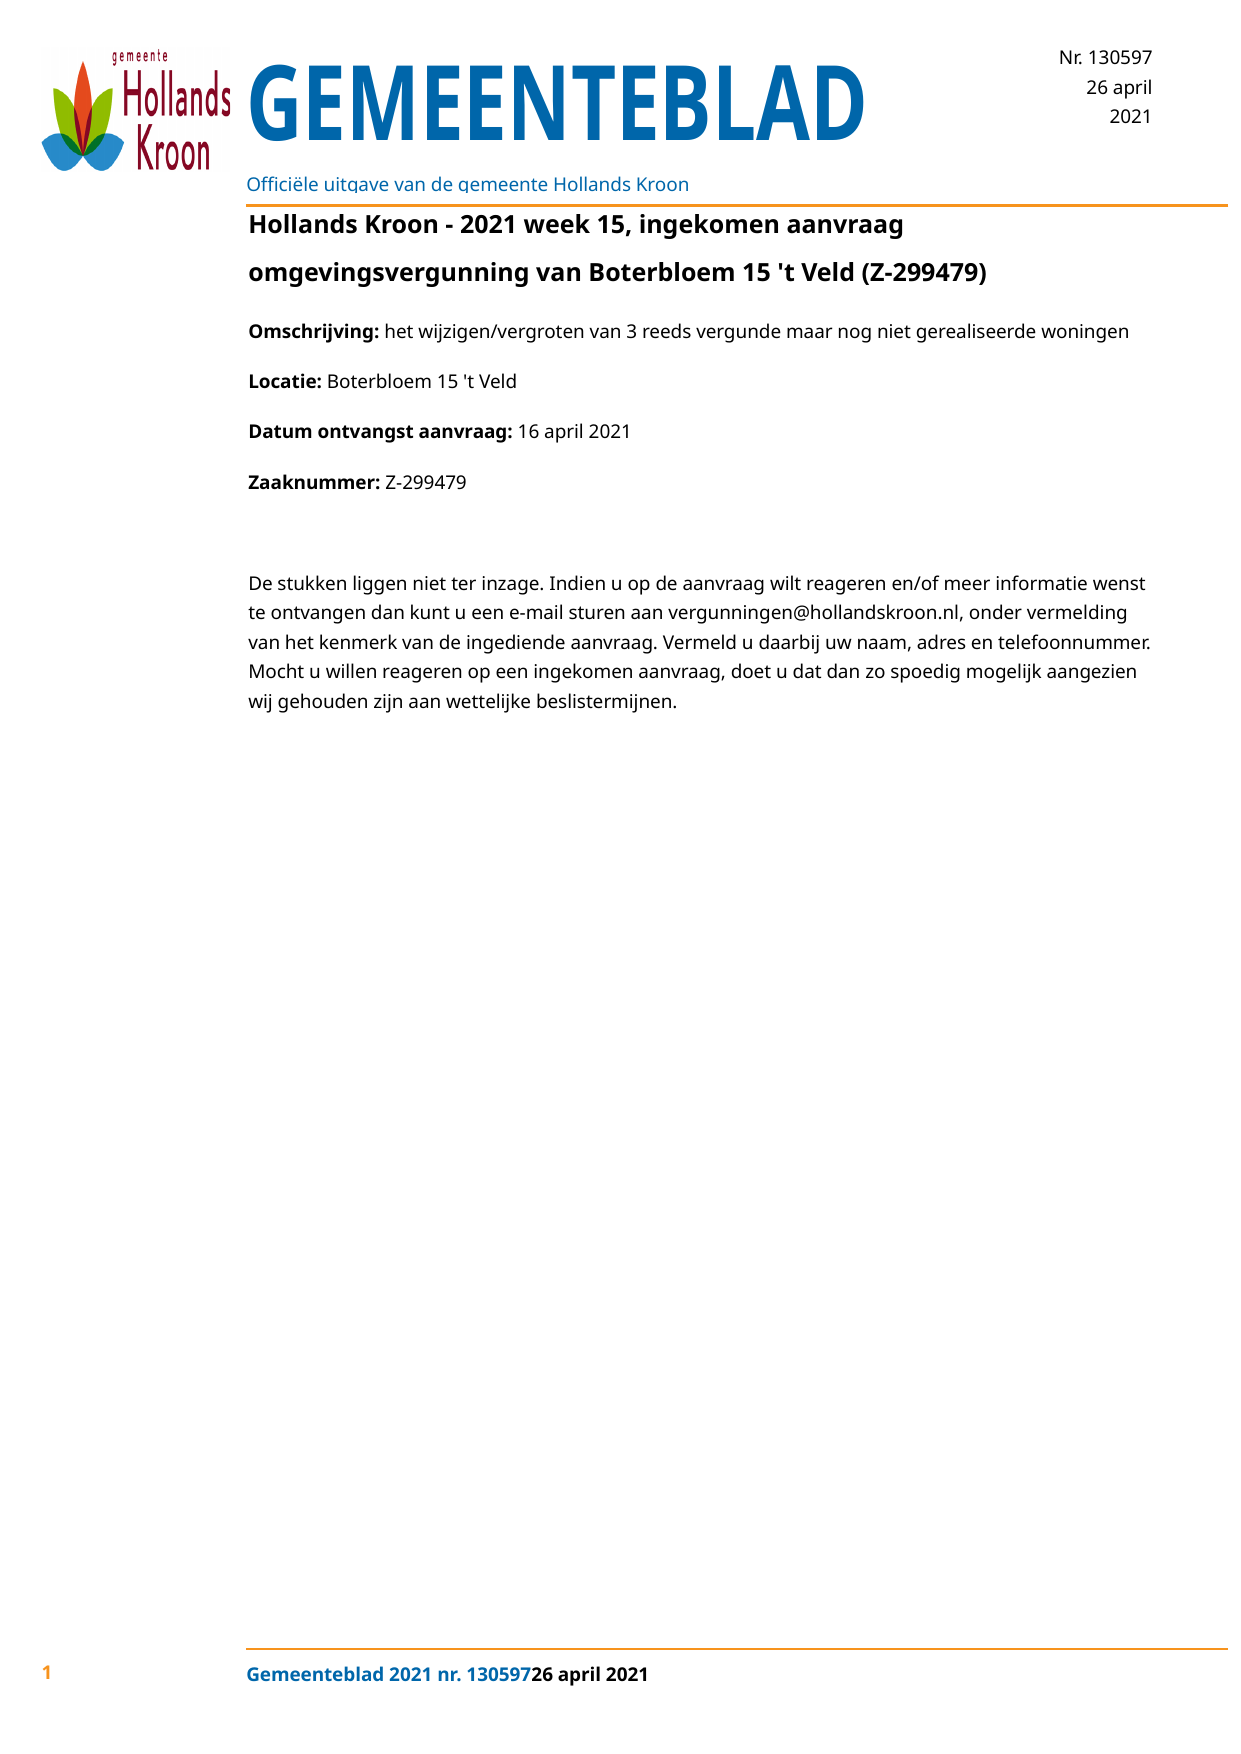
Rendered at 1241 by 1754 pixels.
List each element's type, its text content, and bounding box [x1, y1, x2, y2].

text Datum ontvangst aanvraag: 16 april 2021 [248, 419, 1152, 444]
text Zaaknummer: Z-299479 [248, 469, 1152, 495]
picture [41, 47, 231, 172]
text Locatie: Boterbloem 15 't Veld [248, 368, 1152, 394]
text De stukken liggen niet ter inzage. Indien u op de aanvraag wilt reageren en/of meer informatie wenst te ontvangen dan kunt u een e-mail sturen aan vergunningen@hollandskroon.nl, onder vermelding van het kenmerk van de ingediende aanvraag. Vermeld u daarbij uw naam, adres en telefoonnummer. Mocht u willen reageren op een ingekomen aanvraag, doet u dat dan zo spoedig mogelijk aangezien wij gehouden zijn aan wettelijke beslistermijnen. [248, 570, 1152, 714]
text Omschrijving: het wijzigen/vergroten van 3 reeds vergunde maar nog niet gerealiseerde woningen [248, 318, 1152, 344]
text Hollands Kroon - 2021 week 15, ingekomen aanvraag omgevingsvergunning van Boterbloem 15 't Veld (Z-299479) [248, 207, 1152, 288]
